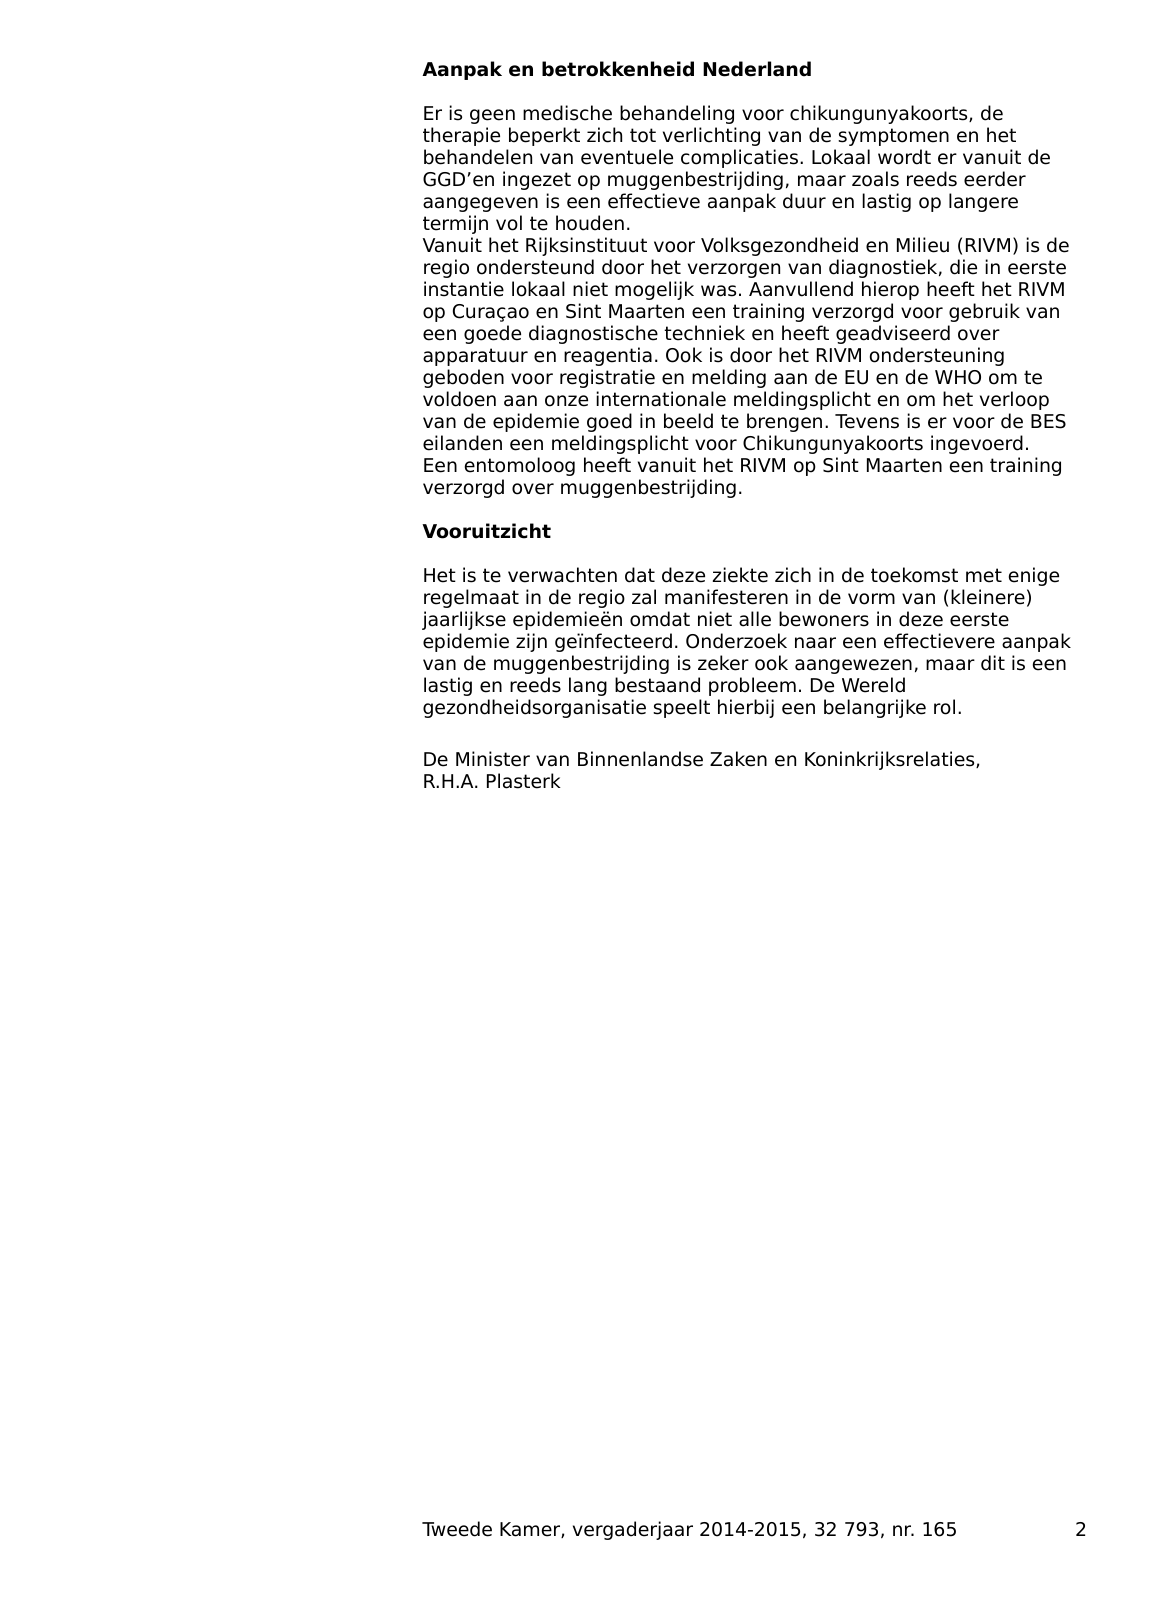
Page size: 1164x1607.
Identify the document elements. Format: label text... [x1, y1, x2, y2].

text Een entomoloog heeft vanuit het RIVM op Sint Maarten een training verzorgd over muggenbestrijding. [422, 455, 1087, 499]
subtitle Aanpak en betrokkenheid Nederland [422, 59, 1087, 81]
subtitle Vooruitzicht [422, 521, 1087, 543]
text De Minister van Binnenlandse Zaken en Koninkrijksrelaties, R.H.A. Plasterk [422, 749, 1087, 793]
text Het is te verwachten dat deze ziekte zich in de toekomst met enige regelmaat in de regio zal manifesteren in de vorm van (kleinere) jaarlijkse epidemieën omdat niet alle bewoners in deze eerste epidemie zijn geïnfecteerd. Onderzoek naar een effectievere aanpak van de muggenbestrijding is zeker ook aangewezen, maar dit is een lastig en reeds lang bestaand probleem. De Wereld gezondheidsorganisatie speelt hierbij een belangrijke rol. [422, 565, 1087, 719]
text Vanuit het Rijksinstituut voor Volksgezondheid en Milieu (RIVM) is de regio ondersteund door het verzorgen van diagnostiek, die in eerste instantie lokaal niet mogelijk was. Aanvullend hierop heeft het RIVM op Curaçao en Sint Maarten een training verzorgd voor gebruik van een goede diagnostische techniek en heeft geadviseerd over apparatuur en reagentia. Ook is door het RIVM ondersteuning geboden voor registratie en melding aan de EU en de WHO om te voldoen aan onze internationale meldingsplicht en om het verloop van de epidemie goed in beeld te brengen. Tevens is er voor de BES eilanden een meldingsplicht voor Chikungunyakoorts ingevoerd. [422, 235, 1087, 455]
text Er is geen medische behandeling voor chikungunyakoorts, de therapie beperkt zich tot verlichting van de symptomen en het behandelen van eventuele complicaties. Lokaal wordt er vanuit de GGD’en ingezet op muggenbestrijding, maar zoals reeds eerder aangegeven is een effectieve aanpak duur en lastig op langere termijn vol te houden. [422, 103, 1087, 235]
